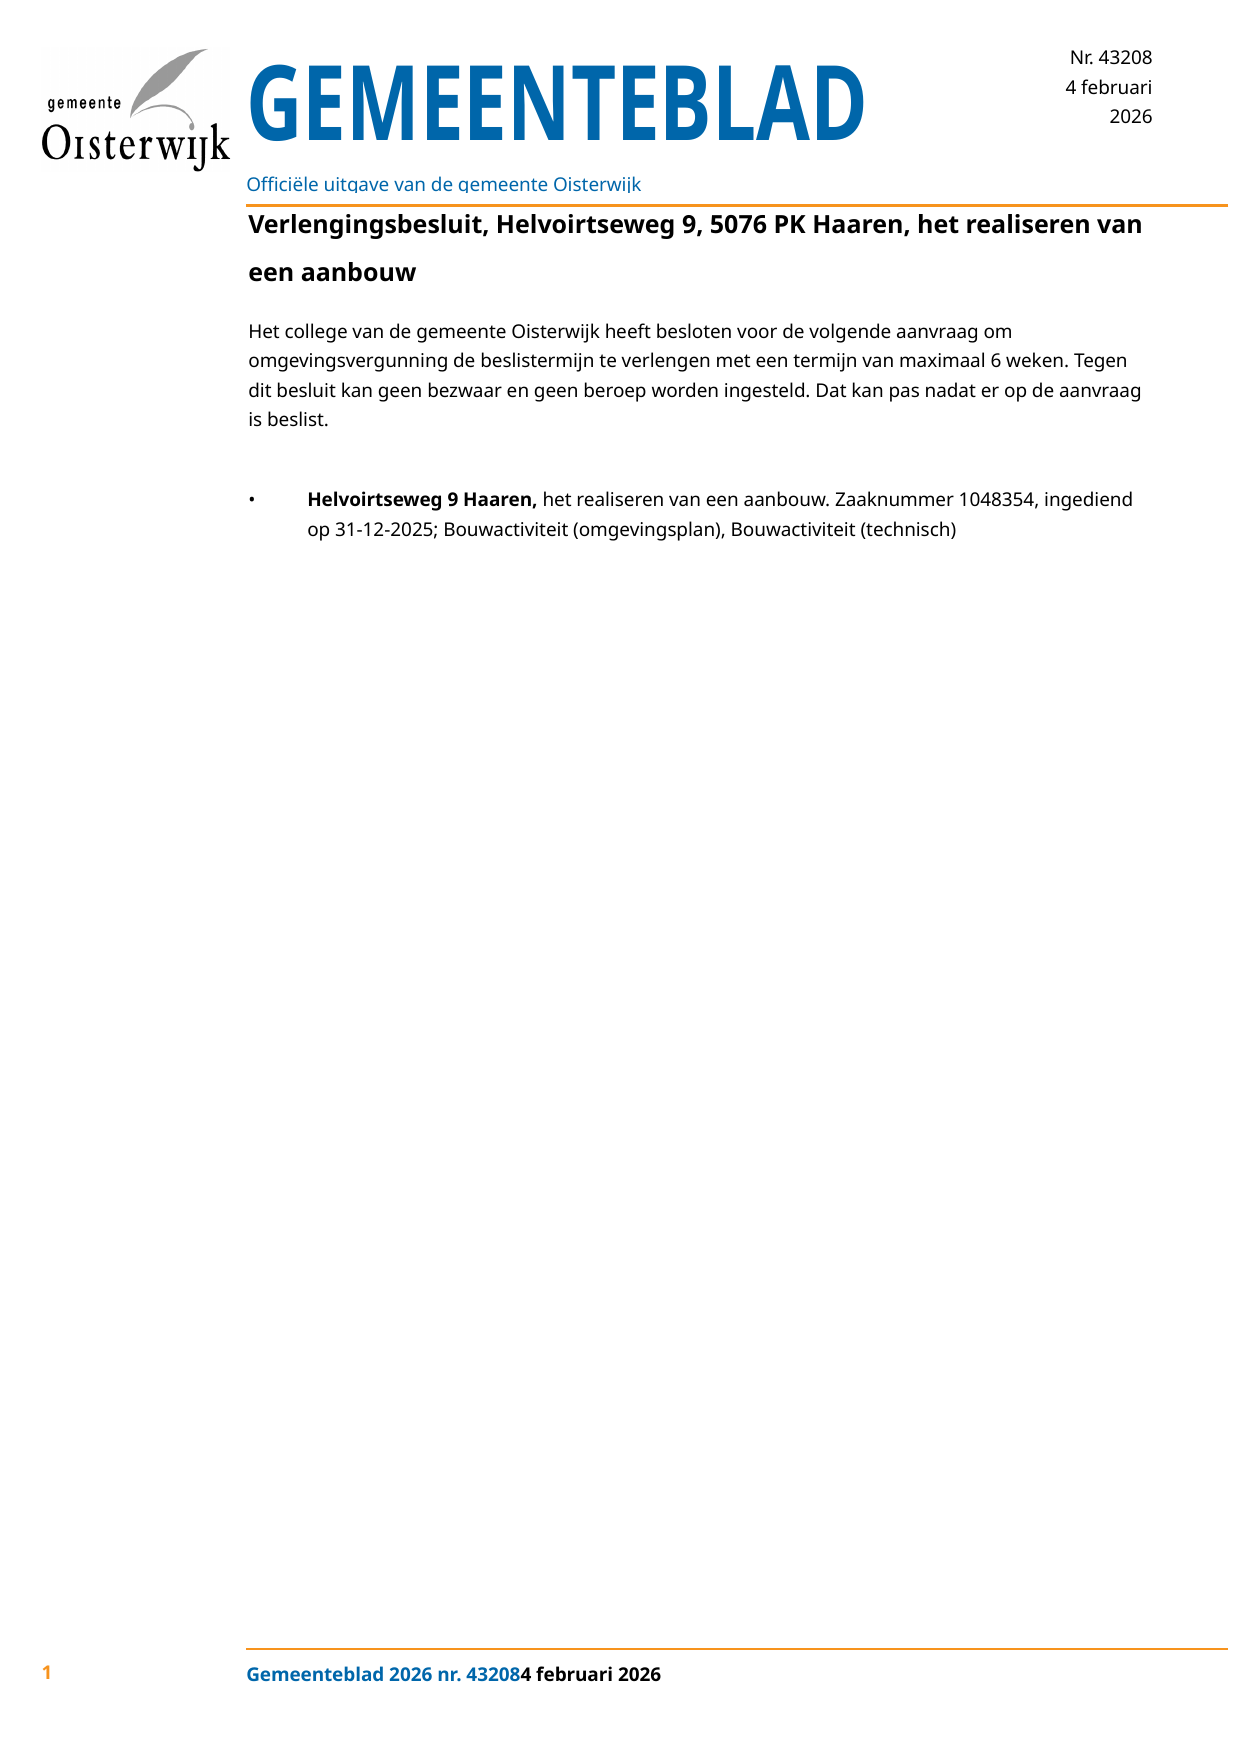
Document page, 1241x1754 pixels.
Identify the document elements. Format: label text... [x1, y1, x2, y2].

text Het college van de gemeente Oisterwijk heeft besloten voor de volgende aanvraag om omgevingsvergunning de beslistermijn te verlengen met een termijn van maximaal 6 weken. Tegen dit besluit kan geen bezwaar en geen beroep worden ingesteld. Dat kan pas nadat er op de aanvraag is beslist. [248, 318, 1152, 432]
picture [41, 47, 231, 172]
list Helvoirtseweg 9 Haaren, het realiseren van een aanbouw. Zaaknummer 1048354, ingediend op 31-12-2025; Bouwactiviteit (omgevingsplan), Bouwactiviteit (technisch) [248, 487, 1152, 542]
text Verlengingsbesluit, Helvoirtseweg 9, 5076 PK Haaren, het realiseren van een aanbouw [248, 207, 1152, 288]
